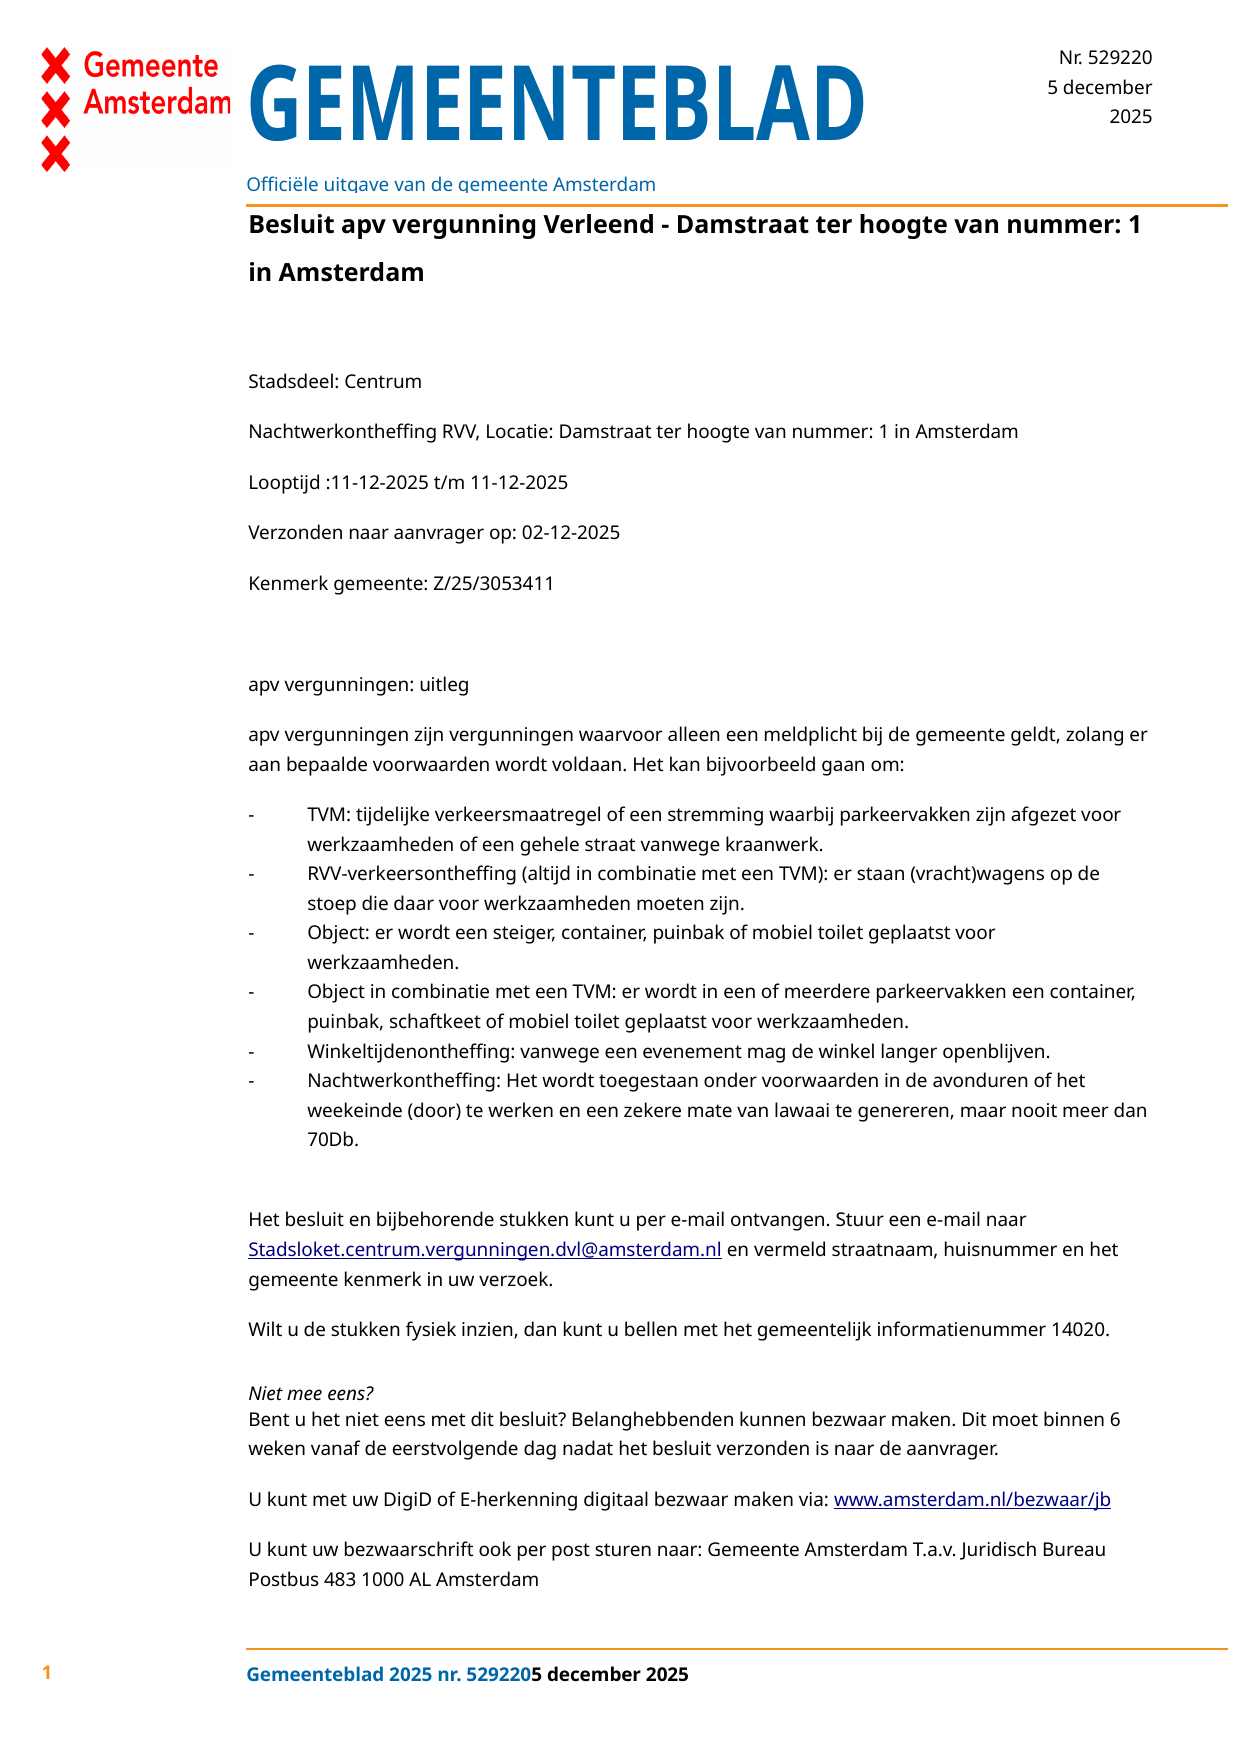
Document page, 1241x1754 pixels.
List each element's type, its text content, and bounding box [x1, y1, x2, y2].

text Verzonden naar aanvrager op: 02-12-2025 [248, 519, 1152, 545]
list Object: er wordt een steiger, container, puinbak of mobiel toilet geplaatst voor werkzaamheden. [248, 919, 1152, 975]
text Stadsdeel: Centrum [248, 368, 1152, 394]
list Nachtwerkontheffing: Het wordt toegestaan onder voorwaarden in de avonduren of het weekeinde (door) te werken en een zekere mate van lawaai te genereren, maar nooit meer dan 70Db. [248, 1067, 1152, 1152]
list TVM: tijdelijke verkeersmaatregel of een stremming waarbij parkeervakken zijn afgezet voor werkzaamheden of een gehele straat vanwege kraanwerk. [248, 801, 1152, 857]
text Kenmerk gemeente: Z/25/3053411 [248, 570, 1152, 596]
list Object in combinatie met een TVM: er wordt in een of meerdere parkeervakken een container, puinbak, schaftkeet of mobiel toilet geplaatst voor werkzaamheden. [248, 979, 1152, 1034]
text Niet mee eens? [248, 1380, 1152, 1406]
text Bent u het niet eens met dit besluit? Belanghebbenden kunnen bezwaar maken. Dit moet binnen 6 weken vanaf de eerstvolgende dag nadat het besluit verzonden is naar de aanvrager. [248, 1406, 1152, 1461]
text U kunt uw bezwaarschrift ook per post sturen naar: Gemeente Amsterdam T.a.v. Juridisch Bureau Postbus 483 1000 AL Amsterdam [248, 1536, 1152, 1592]
text Wilt u de stukken fysiek inzien, dan kunt u bellen met het gemeentelijk informatienummer 14020. [248, 1316, 1152, 1342]
text Looptijd :11-12-2025 t/m 11-12-2025 [248, 469, 1152, 495]
text apv vergunningen: uitleg [248, 671, 1152, 697]
text apv vergunningen zijn vergunningen waarvoor alleen een meldplicht bij de gemeente geldt, zolang er aan bepaalde voorwaarden wordt voldaan. Het kan bijvoorbeeld gaan om: [248, 721, 1152, 777]
list RVV-verkeersontheffing (altijd in combinatie met een TVM): er staan (vracht)wagens op de stoep die daar voor werkzaamheden moeten zijn. [248, 860, 1152, 916]
picture [41, 47, 231, 172]
text Nachtwerkontheffing RVV, Locatie: Damstraat ter hoogte van nummer: 1 in Amsterdam [248, 419, 1152, 444]
text Het besluit en bijbehorende stukken kunt u per e-mail ontvangen. Stuur een e-mail naar Stadsloket.centrum.vergunningen.dvl@amsterdam.nl en vermeld straatnaam, huisnummer en het gemeente kenmerk in uw verzoek. [248, 1207, 1152, 1292]
list Winkeltijdenontheffing: vanwege een evenement mag de winkel langer openblijven. [248, 1038, 1152, 1064]
text U kunt met uw DigiD of E-herkenning digitaal bezwaar maken via: www.amsterdam.nl/bezwaar/jb [248, 1486, 1152, 1512]
text Besluit apv vergunning Verleend - Damstraat ter hoogte van nummer: 1 in Amsterdam [248, 207, 1152, 288]
